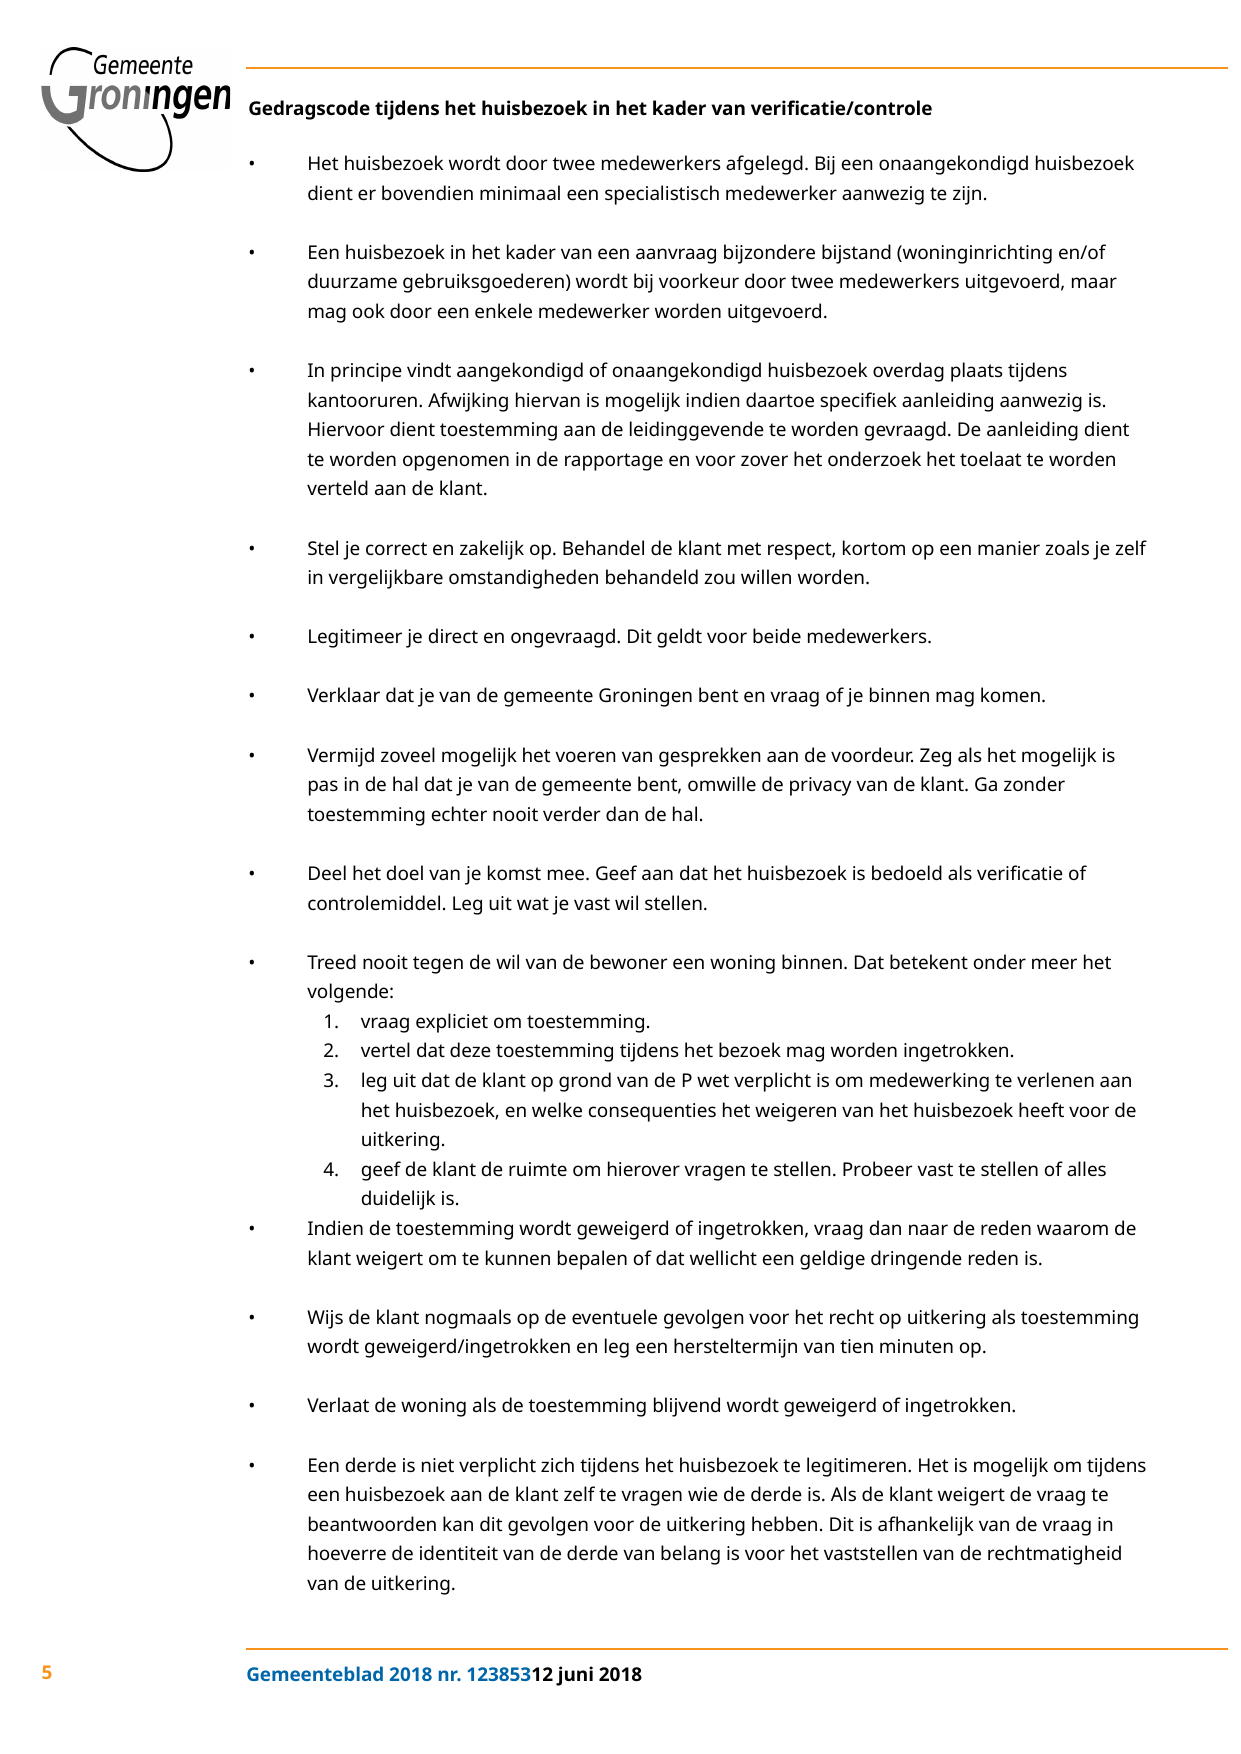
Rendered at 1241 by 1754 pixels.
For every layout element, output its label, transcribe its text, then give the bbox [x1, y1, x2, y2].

list Deel het doel van je komst mee. Geef aan dat het huisbezoek is bedoeld als verificatie of controlemiddel. Leg uit wat je vast wil stellen. [248, 860, 1152, 915]
picture [41, 47, 231, 172]
list Verlaat de woning als de toestemming blijvend wordt geweigerd of ingetrokken. [248, 1393, 1152, 1418]
list Een huisbezoek in het kader van een aanvraag bijzondere bijstand (woninginrichting en/of duurzame gebruiksgoederen) wordt bij voorkeur door twee medewerkers uitgevoerd, maar mag ook door een enkele medewerker worden uitgevoerd. [248, 239, 1152, 324]
list Indien de toestemming wordt geweigerd of ingetrokken, vraag dan naar de reden waarom de klant weigert om te kunnen bepalen of dat wellicht een geldige dringende reden is. [248, 1215, 1152, 1270]
list Verklaar dat je van de gemeente Groningen bent en vraag of je binnen mag komen. [248, 683, 1152, 708]
list Wijs de klant nogmaals op de eventuele gevolgen voor het recht op uitkering als toestemming wordt geweigerd/ingetrokken en leg een hersteltermijn van tien minuten op. [248, 1304, 1152, 1359]
list Het huisbezoek wordt door twee medewerkers afgelegd. Bij een onaangekondigd huisbezoek dient er bovendien minimaal een specialistisch medewerker aanwezig te zijn. [248, 150, 1152, 205]
list Stel je correct en zakelijk op. Behandel de klant met respect, kortom op een manier zoals je zelf in vergelijkbare omstandigheden behandeld zou willen worden. [248, 535, 1152, 590]
list leg uit dat de klant op grond van de P wet verplicht is om medewerking te verlenen aan het huisbezoek, en welke consequenties het weigeren van het huisbezoek heeft voor de uitkering. [323, 1067, 1152, 1152]
list geef de klant de ruimte om hierover vragen te stellen. Probeer vast te stellen of alles duidelijk is. [323, 1156, 1152, 1211]
text Gedragscode tijdens het huisbezoek in het kader van verificatie/controle [248, 95, 1152, 121]
list Legitimeer je direct en ongevraagd. Dit geldt voor beide medewerkers. [248, 623, 1152, 649]
list Hiervoor dient toestemming aan de leidinggevende te worden gevraagd. De aanleiding dient te worden opgenomen in de rapportage en voor zover het onderzoek het toelaat te worden verteld aan de klant. [248, 416, 1152, 501]
list Vermijd zoveel mogelijk het voeren van gesprekken aan de voordeur. Zeg als het mogelijk is pas in de hal dat je van de gemeente bent, omwille de privacy van de klant. Ga zonder toestemming echter nooit verder dan de hal. [248, 742, 1152, 827]
list In principe vindt aangekondigd of onaangekondigd huisbezoek overdag plaats tijdens kantooruren. Afwijking hiervan is mogelijk indien daartoe specifiek aanleiding aanwezig is. [248, 357, 1152, 412]
list vraag expliciet om toestemming. [323, 1008, 1152, 1034]
list vertel dat deze toestemming tijdens het bezoek mag worden ingetrokken. [323, 1038, 1152, 1063]
list Een derde is niet verplicht zich tijdens het huisbezoek te legitimeren. Het is mogelijk om tijdens een huisbezoek aan de klant zelf te vragen wie de derde is. Als de klant weigert de vraag te beantwoorden kan dit gevolgen voor de uitkering hebben. Dit is afhankelijk van de vraag in hoeverre de identiteit van de derde van belang is voor het vaststellen van de rechtmatigheid van de uitkering. [248, 1452, 1152, 1596]
list Treed nooit tegen de wil van de bewoner een woning binnen. Dat betekent onder meer het volgende: [248, 949, 1152, 1004]
